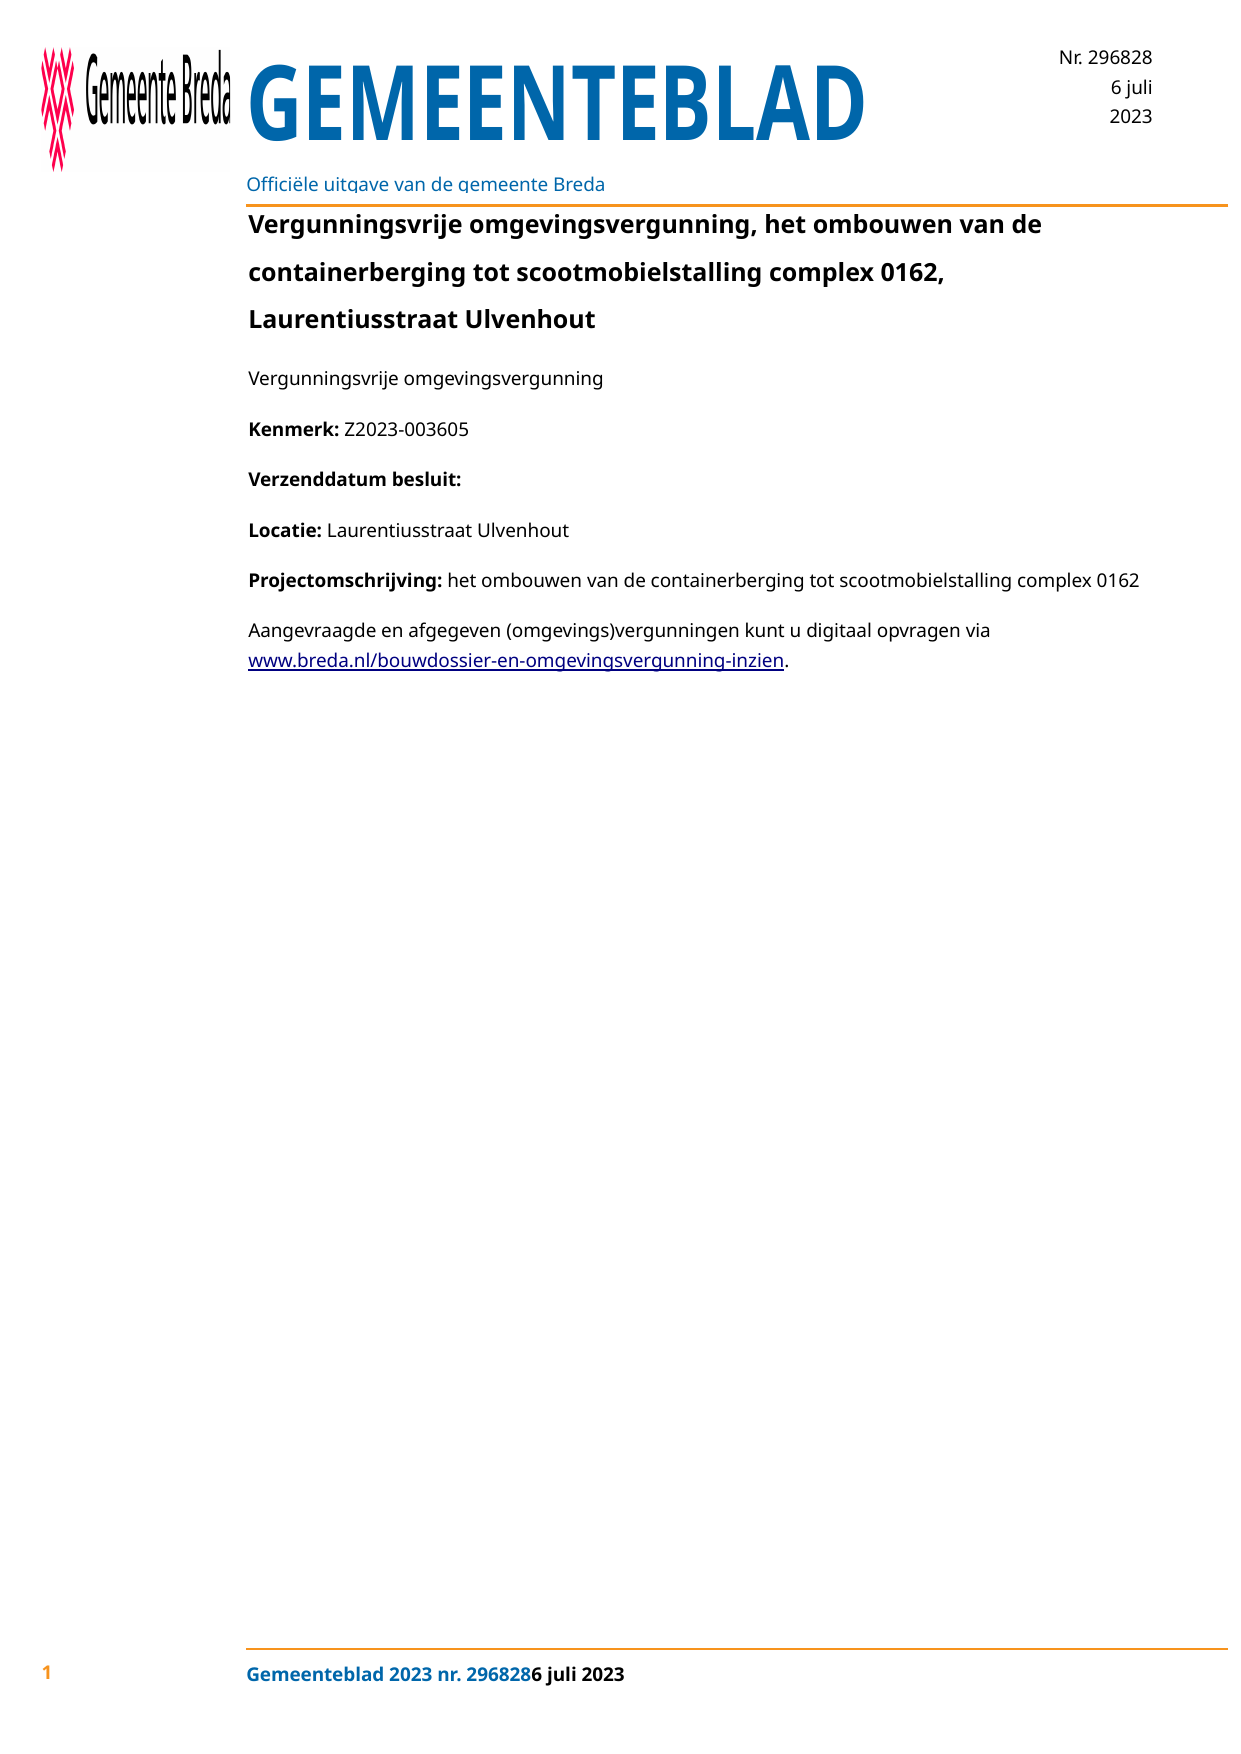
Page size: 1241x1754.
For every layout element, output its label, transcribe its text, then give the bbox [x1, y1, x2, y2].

text Vergunningsvrije omgevingsvergunning, het ombouwen van de containerberging tot scootmobielstalling complex 0162, Laurentiusstraat Ulvenhout [248, 207, 1152, 336]
text Locatie: Laurentiusstraat Ulvenhout [248, 517, 1152, 542]
text Aangevraagde en afgegeven (omgevings)vergunningen kunt u digitaal opvragen via www.breda.nl/bouwdossier-en-omgevingsvergunning-inzien. [248, 618, 1152, 673]
text Vergunningsvrije omgevingsvergunning [248, 366, 1152, 391]
picture [41, 47, 231, 172]
text Verzenddatum besluit: [248, 466, 1152, 492]
text Kenmerk: Z2023-003605 [248, 416, 1152, 442]
text Projectomschrijving: het ombouwen van de containerberging tot scootmobielstalling complex 0162 [248, 567, 1152, 593]
